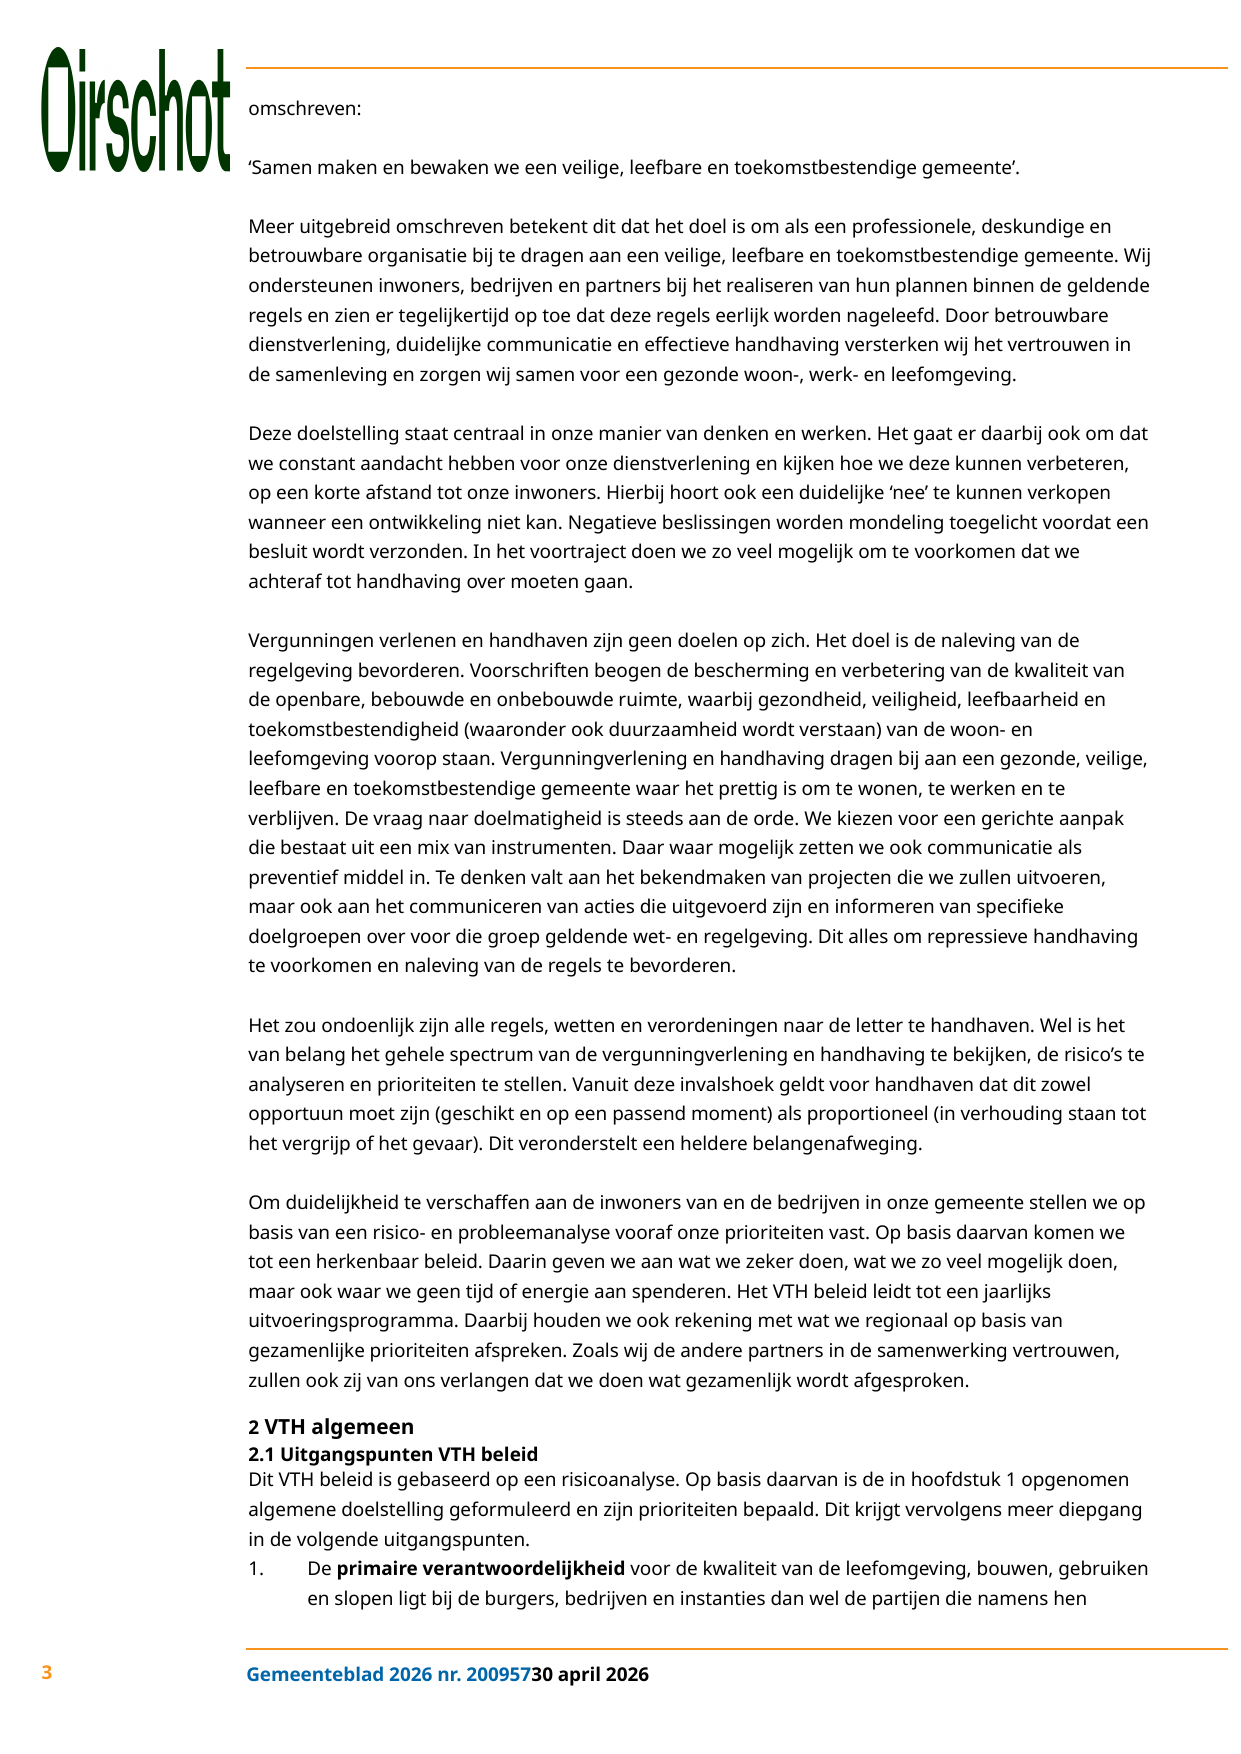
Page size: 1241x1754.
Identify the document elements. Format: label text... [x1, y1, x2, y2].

text 2 VTH algemeen [248, 1412, 1152, 1441]
text Deze doelstelling staat centraal in onze manier van denken en werken. Het gaat er daarbij ook om dat we constant aandacht hebben voor onze dienstverlening en kijken hoe we deze kunnen verbeteren, op een korte afstand tot onze inwoners. Hierbij hoort ook een duidelijke ‘nee’ te kunnen verkopen wanneer een ontwikkeling niet kan. Negatieve beslissingen worden mondeling toegelicht voordat een besluit wordt verzonden. In het voortraject doen we zo veel mogelijk om te voorkomen dat we achteraf tot handhaving over moeten gaan. [248, 420, 1152, 594]
text ‘Samen maken en bewaken we een veilige, leefbare en toekomstbestendige gemeente’. [248, 154, 1152, 180]
text omschreven: [248, 95, 1152, 121]
list De primaire verantwoordelijkheid voor de kwaliteit van de leefomgeving, bouwen, gebruiken en slopen ligt bij de burgers, bedrijven en instanties dan wel de partijen die namens hen [248, 1555, 1152, 1611]
text Het zou ondoenlijk zijn alle regels, wetten en verordeningen naar de letter te handhaven. Wel is het van belang het gehele spectrum van de vergunningverlening en handhaving te bekijken, de risico’s te analyseren en prioriteiten te stellen. Vanuit deze invalshoek geldt voor handhaven dat dit zowel opportuun moet zijn (geschikt en op een passend moment) als proportioneel (in verhouding staan tot het vergrijp of het gevaar). Dit veronderstelt een heldere belangenafweging. [248, 1012, 1152, 1156]
text Om duidelijkheid te verschaffen aan de inwoners van en de bedrijven in onze gemeente stellen we op basis van een risico- en probleemanalyse vooraf onze prioriteiten vast. Op basis daarvan komen we tot een herkenbaar beleid. Daarin geven we aan wat we zeker doen, wat we zo veel mogelijk doen, maar ook waar we geen tijd of energie aan spenderen. Het VTH beleid leidt tot een jaarlijks uitvoeringsprogramma. Daarbij houden we ook rekening met wat we regionaal op basis van gezamenlijke prioriteiten afspreken. Zoals wij de andere partners in de samenwerking vertrouwen, zullen ook zij van ons verlangen dat we doen wat gezamenlijk wordt afgesproken. [248, 1189, 1152, 1393]
text Vergunningen verlenen en handhaven zijn geen doelen op zich. Het doel is de naleving van de regelgeving bevorderen. Voorschriften beogen de bescherming en verbetering van de kwaliteit van de openbare, bebouwde en onbebouwde ruimte, waarbij gezondheid, veiligheid, leefbaarheid en toekomstbestendigheid (waaronder ook duurzaamheid wordt verstaan) van de woon- en leefomgeving voorop staan. Vergunningverlening en handhaving dragen bij aan een gezonde, veilige, leefbare en toekomstbestendige gemeente waar het prettig is om te wonen, te werken en te verblijven. De vraag naar doelmatigheid is steeds aan de orde. We kiezen voor een gerichte aanpak die bestaat uit een mix van instrumenten. Daar waar mogelijk zetten we ook communicatie als preventief middel in. Te denken valt aan het bekendmaken van projecten die we zullen uitvoeren, maar ook aan het communiceren van acties die uitgevoerd zijn en informeren van specifieke doelgroepen over voor die groep geldende wet- en regelgeving. Dit alles om repressieve handhaving te voorkomen en naleving van de regels te bevorderen. [248, 627, 1152, 978]
text Meer uitgebreid omschreven betekent dit dat het doel is om als een professionele, deskundige en betrouwbare organisatie bij te dragen aan een veilige, leefbare en toekomstbestendige gemeente. Wij ondersteunen inwoners, bedrijven en partners bij het realiseren van hun plannen binnen de geldende regels en zien er tegelijkertijd op toe dat deze regels eerlijk worden nageleefd. Door betrouwbare dienstverlening, duidelijke communicatie en effectieve handhaving versterken wij het vertrouwen in de samenleving en zorgen wij samen voor een gezonde woon-, werk- en leefomgeving. [248, 213, 1152, 387]
text Dit VTH beleid is gebaseerd op een risicoanalyse. Op basis daarvan is de in hoofdstuk 1 opgenomen algemene doelstelling geformuleerd en zijn prioriteiten bepaald. Dit krijgt vervolgens meer diepgang in de volgende uitgangspunten. [248, 1467, 1152, 1552]
text 2.1 Uitgangspunten VTH beleid [248, 1441, 1152, 1467]
picture [41, 47, 231, 172]
